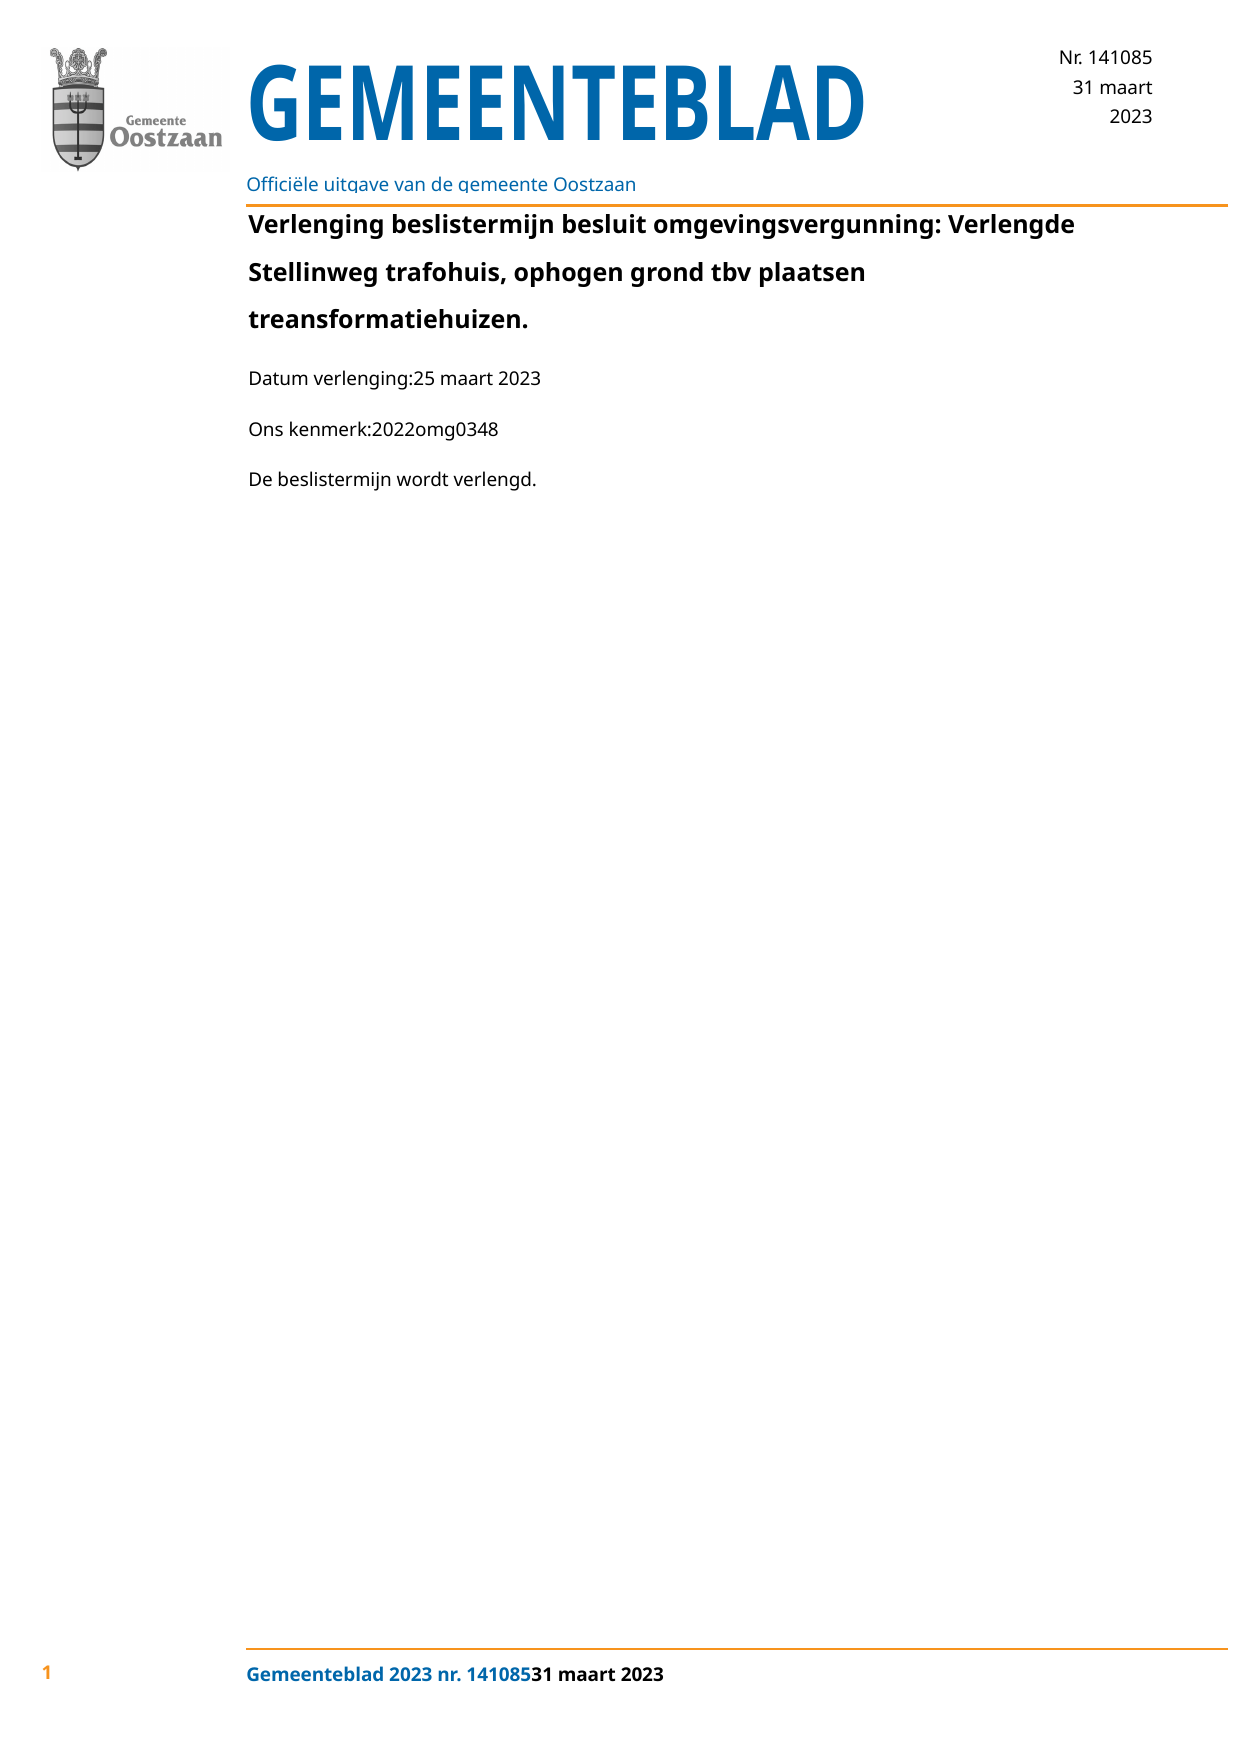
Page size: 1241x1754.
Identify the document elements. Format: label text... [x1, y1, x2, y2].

text De beslistermijn wordt verlengd. [248, 466, 1152, 492]
picture [41, 47, 231, 172]
text Ons kenmerk:2022omg0348 [248, 416, 1152, 442]
text Datum verlenging:25 maart 2023 [248, 366, 1152, 391]
text Verlenging beslistermijn besluit omgevingsvergunning: Verlengde Stellinweg trafohuis, ophogen grond tbv plaatsen treansformatiehuizen. [248, 207, 1152, 336]
